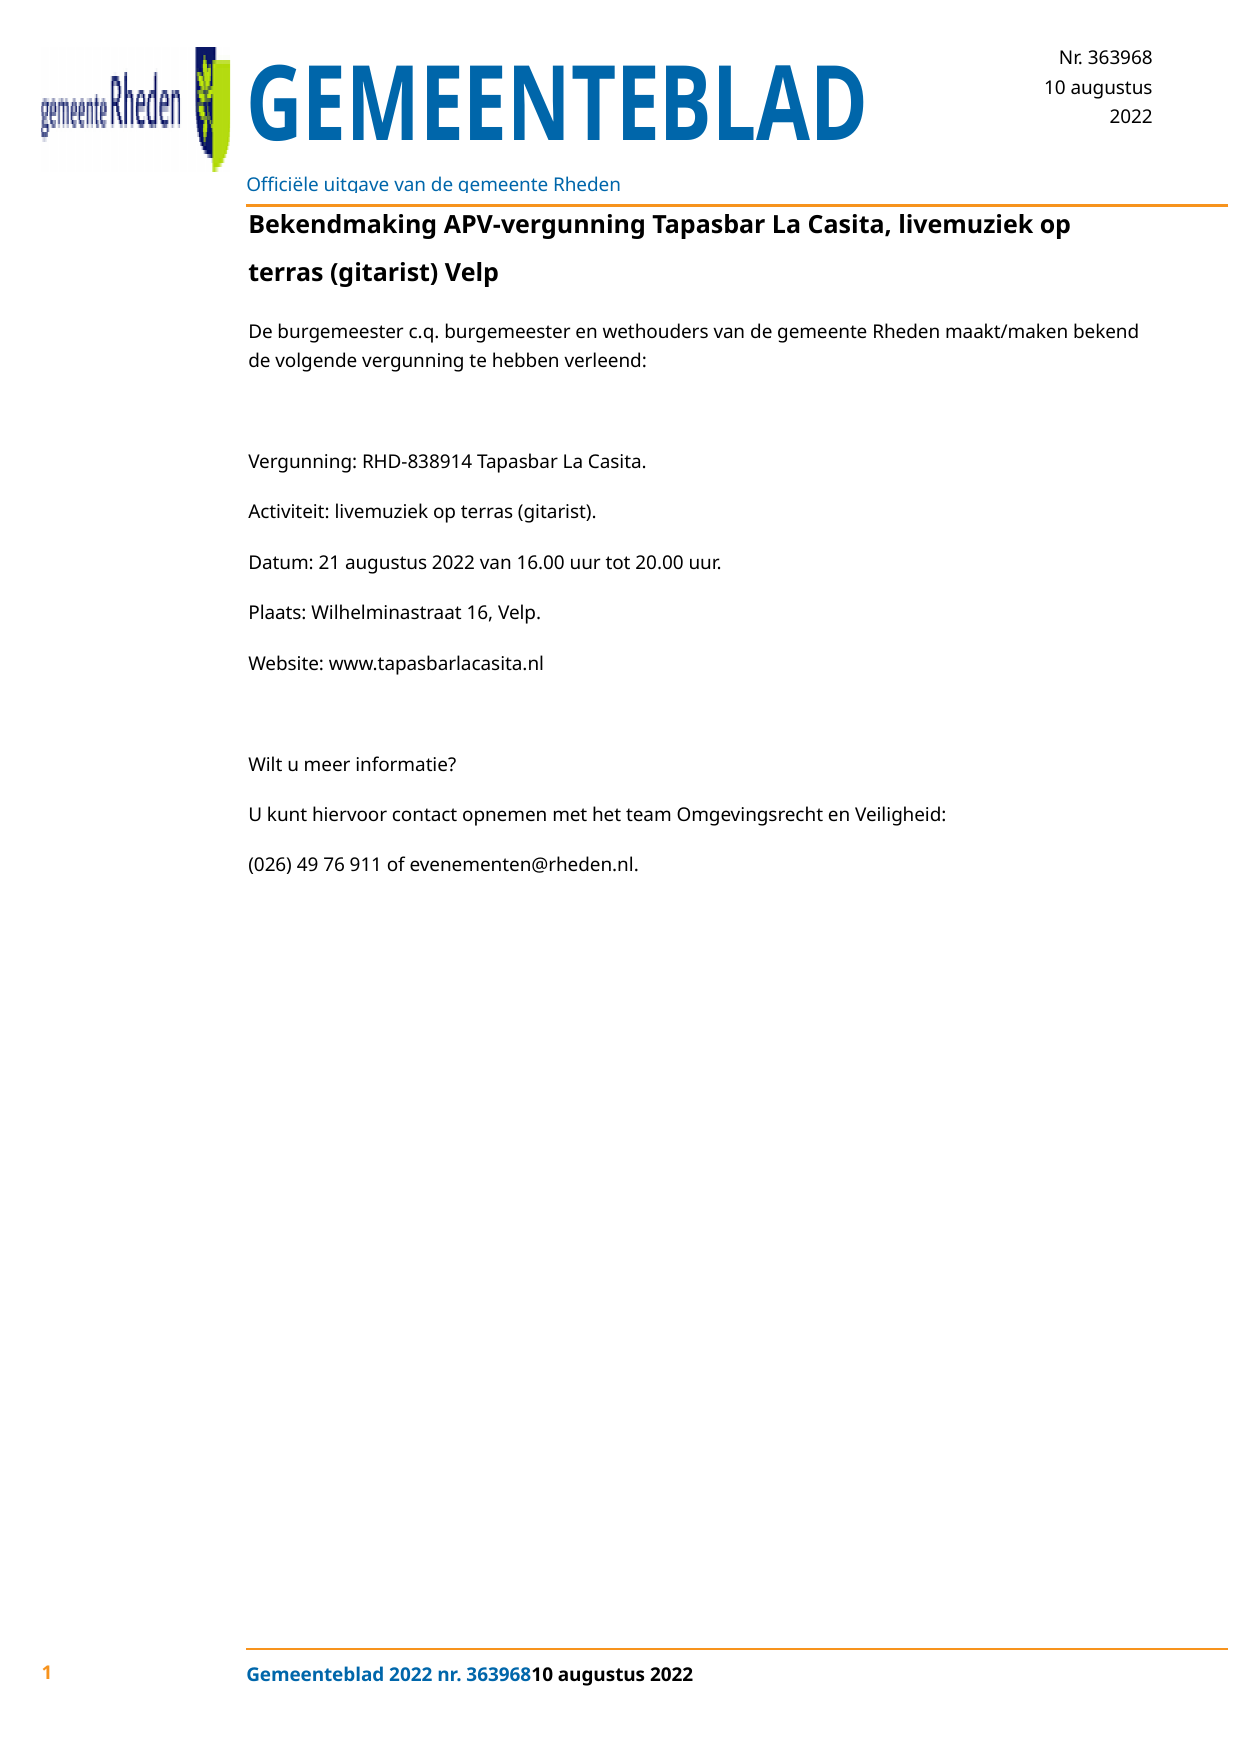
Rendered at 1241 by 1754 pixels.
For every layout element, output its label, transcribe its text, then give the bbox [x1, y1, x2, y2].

picture [41, 47, 231, 172]
text Activiteit: livemuziek op terras (gitarist). [248, 499, 1152, 524]
text Wilt u meer informatie? [248, 751, 1152, 777]
text De burgemeester c.q. burgemeester en wethouders van de gemeente Rheden maakt/maken bekend de volgende vergunning te hebben verleend: [248, 318, 1152, 373]
text U kunt hiervoor contact opnemen met het team Omgevingsrecht en Veiligheid: [248, 801, 1152, 827]
text Bekendmaking APV-vergunning Tapasbar La Casita, livemuziek op terras (gitarist) Velp [248, 207, 1152, 288]
text Datum: 21 augustus 2022 van 16.00 uur tot 20.00 uur. [248, 549, 1152, 575]
text Website: www.tapasbarlacasita.nl [248, 650, 1152, 676]
text Vergunning: RHD-838914 Tapasbar La Casita. [248, 448, 1152, 474]
text Plaats: Wilhelminastraat 16, Velp. [248, 599, 1152, 625]
text (026) 49 76 911 of evenementen@rheden.nl. [248, 852, 1152, 877]
